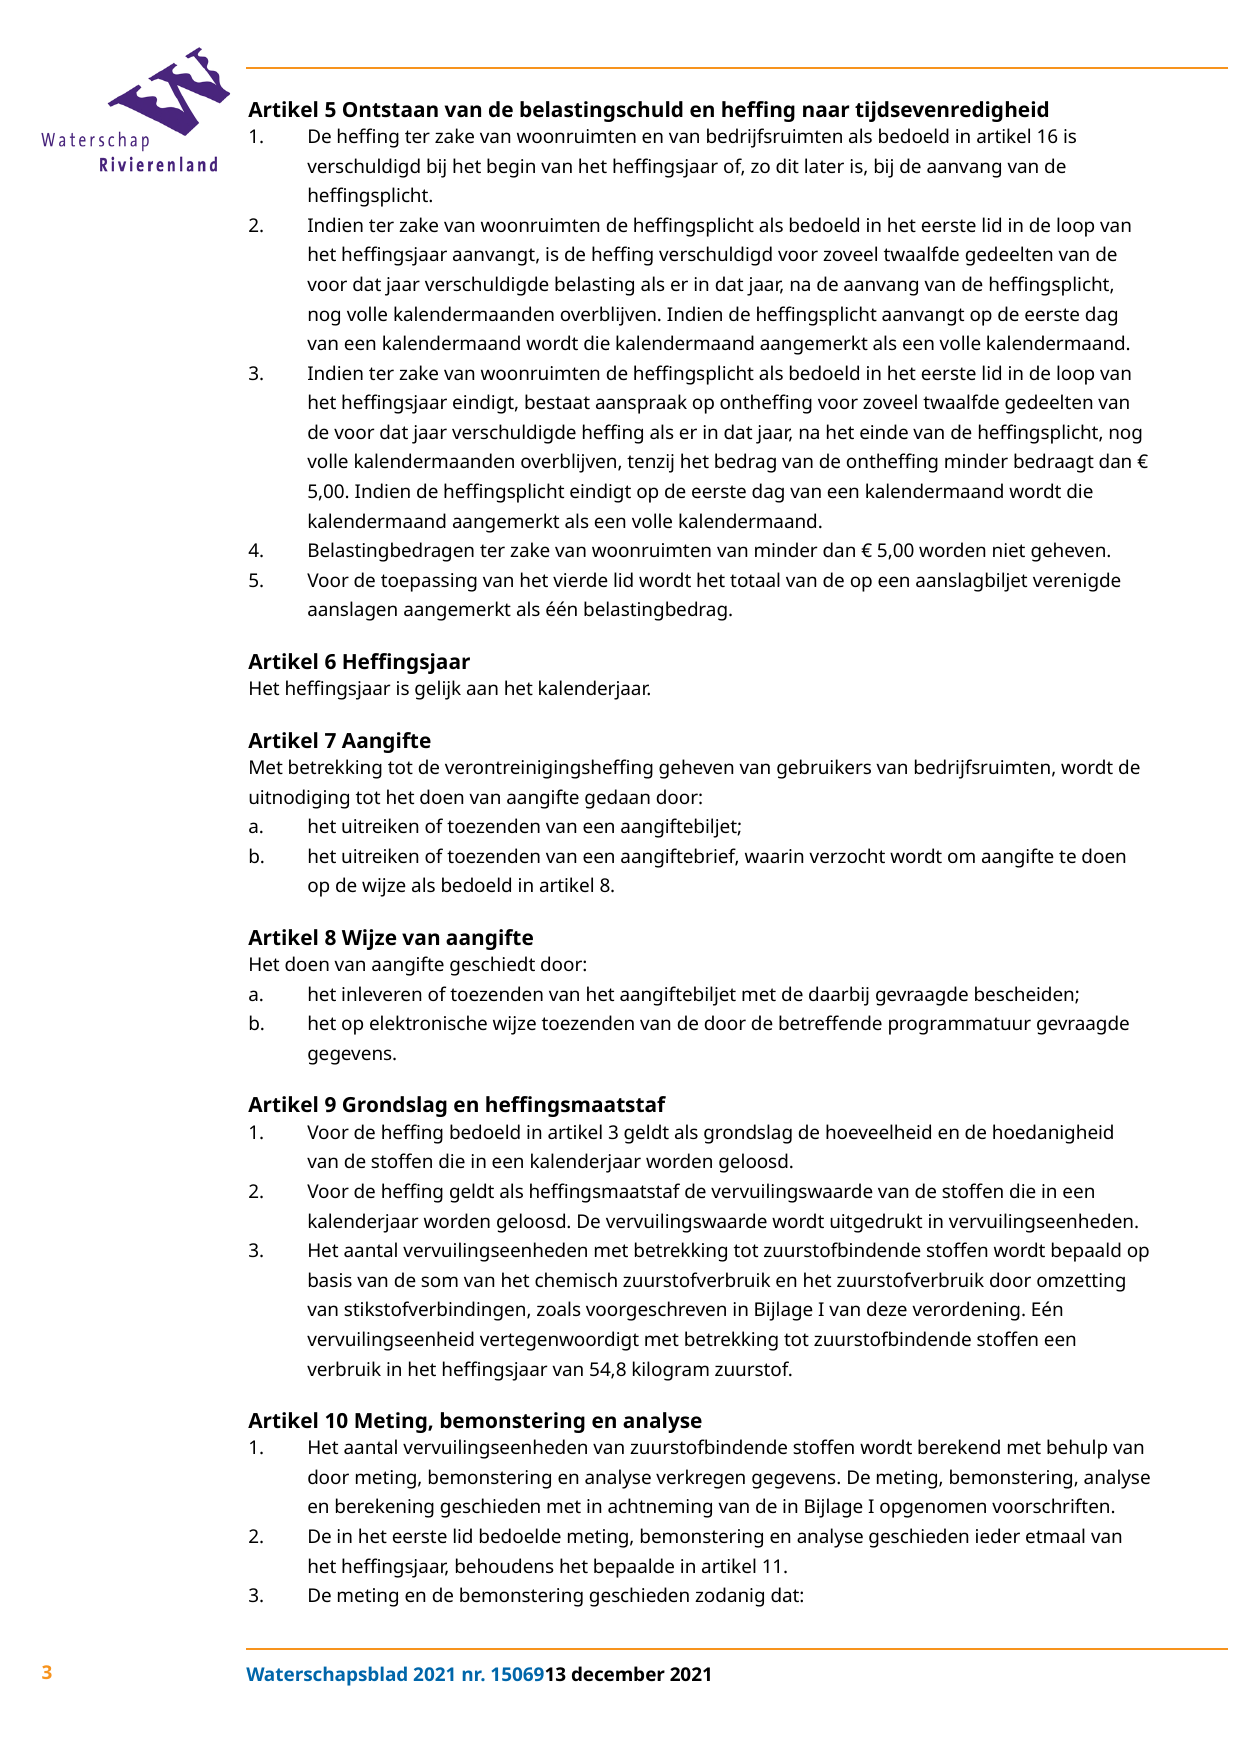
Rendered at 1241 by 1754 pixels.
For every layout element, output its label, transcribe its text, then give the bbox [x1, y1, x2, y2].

list Belastingbedragen ter zake van woonruimten van minder dan € 5,00 worden niet geheven. [248, 537, 1152, 563]
text Artikel 7 Aangifte [248, 726, 1152, 754]
list Voor de heffing geldt als heffingsmaatstaf de vervuilingswaarde van de stoffen die in een kalenderjaar worden geloosd. De vervuilingswaarde wordt uitgedrukt in vervuilingseenheden. [248, 1178, 1152, 1233]
text Artikel 5 Ontstaan van de belastingschuld en heffing naar tijdsevenredigheid [248, 95, 1152, 123]
list het inleveren of toezenden van het aangiftebiljet met de daarbij gevraagde bescheiden; [248, 981, 1152, 1007]
text Het doen van aangifte geschiedt door: [248, 951, 1152, 977]
list Voor de toepassing van het vierde lid wordt het totaal van de op een aanslagbiljet verenigde aanslagen aangemerkt als één belastingbedrag. [248, 567, 1152, 622]
list De heffing ter zake van woonruimten en van bedrijfsruimten als bedoeld in artikel 16 is verschuldigd bij het begin van het heffingsjaar of, zo dit later is, bij de aanvang van de heffingsplicht. [248, 123, 1152, 208]
text Het heffingsjaar is gelijk aan het kalenderjaar. [248, 675, 1152, 701]
text Artikel 9 Grondslag en heffingsmaatstaf [248, 1091, 1152, 1119]
text Artikel 10 Meting, bemonstering en analyse [248, 1406, 1152, 1434]
list Het aantal vervuilingseenheden met betrekking tot zuurstofbindende stoffen wordt bepaald op basis van de som van het chemisch zuurstofverbruik en het zuurstofverbruik door omzetting van stikstofverbindingen, zoals voorgeschreven in Bijlage I van deze verordening. Eén vervuilingseenheid vertegenwoordigt met betrekking tot zuurstofbindende stoffen een verbruik in het heffingsjaar van 54,8 kilogram zuurstof. [248, 1237, 1152, 1381]
list Indien ter zake van woonruimten de heffingsplicht als bedoeld in het eerste lid in de loop van het heffingsjaar eindigt, bestaat aanspraak op ontheffing voor zoveel twaalfde gedeelten van de voor dat jaar verschuldigde heffing als er in dat jaar, na het einde van de heffingsplicht, nog volle kalendermaanden overblijven, tenzij het bedrag van de ontheffing minder bedraagt dan € 5,00. Indien de heffingsplicht eindigt op de eerste dag van een kalendermaand wordt die kalendermaand aangemerkt als een volle kalendermaand. [248, 360, 1152, 533]
list De meting en de bemonstering geschieden zodanig dat: [248, 1582, 1152, 1608]
list het op elektronische wijze toezenden van de door de betreffende programmatuur gevraagde gegevens. [248, 1011, 1152, 1066]
list De in het eerste lid bedoelde meting, bemonstering en analyse geschieden ieder etmaal van het heffingsjaar, behoudens het bepaalde in artikel 11. [248, 1523, 1152, 1579]
text Artikel 6 Heffingsjaar [248, 647, 1152, 675]
text Artikel 8 Wijze van aangifte [248, 923, 1152, 951]
picture [41, 47, 231, 172]
list Het aantal vervuilingseenheden van zuurstofbindende stoffen wordt berekend met behulp van door meting, bemonstering en analyse verkregen gegevens. De meting, bemonstering, analyse en berekening geschieden met in achtneming van de in Bijlage I opgenomen voorschriften. [248, 1434, 1152, 1519]
list het uitreiken of toezenden van een aangiftebiljet; [248, 813, 1152, 839]
list Indien ter zake van woonruimten de heffingsplicht als bedoeld in het eerste lid in de loop van het heffingsjaar aanvangt, is de heffing verschuldigd voor zoveel twaalfde gedeelten van de voor dat jaar verschuldigde belasting als er in dat jaar, na de aanvang van de heffingsplicht, nog volle kalendermaanden overblijven. Indien de heffingsplicht aanvangt op de eerste dag van een kalendermaand wordt die kalendermaand aangemerkt als een volle kalendermaand. [248, 212, 1152, 356]
list het uitreiken of toezenden van een aangiftebrief, waarin verzocht wordt om aangifte te doen op de wijze als bedoeld in artikel 8. [248, 843, 1152, 898]
text Met betrekking tot de verontreinigingsheffing geheven van gebruikers van bedrijfsruimten, wordt de uitnodiging tot het doen van aangifte gedaan door: [248, 754, 1152, 809]
list Voor de heffing bedoeld in artikel 3 geldt als grondslag de hoeveelheid en de hoedanigheid van de stoffen die in een kalenderjaar worden geloosd. [248, 1119, 1152, 1174]
